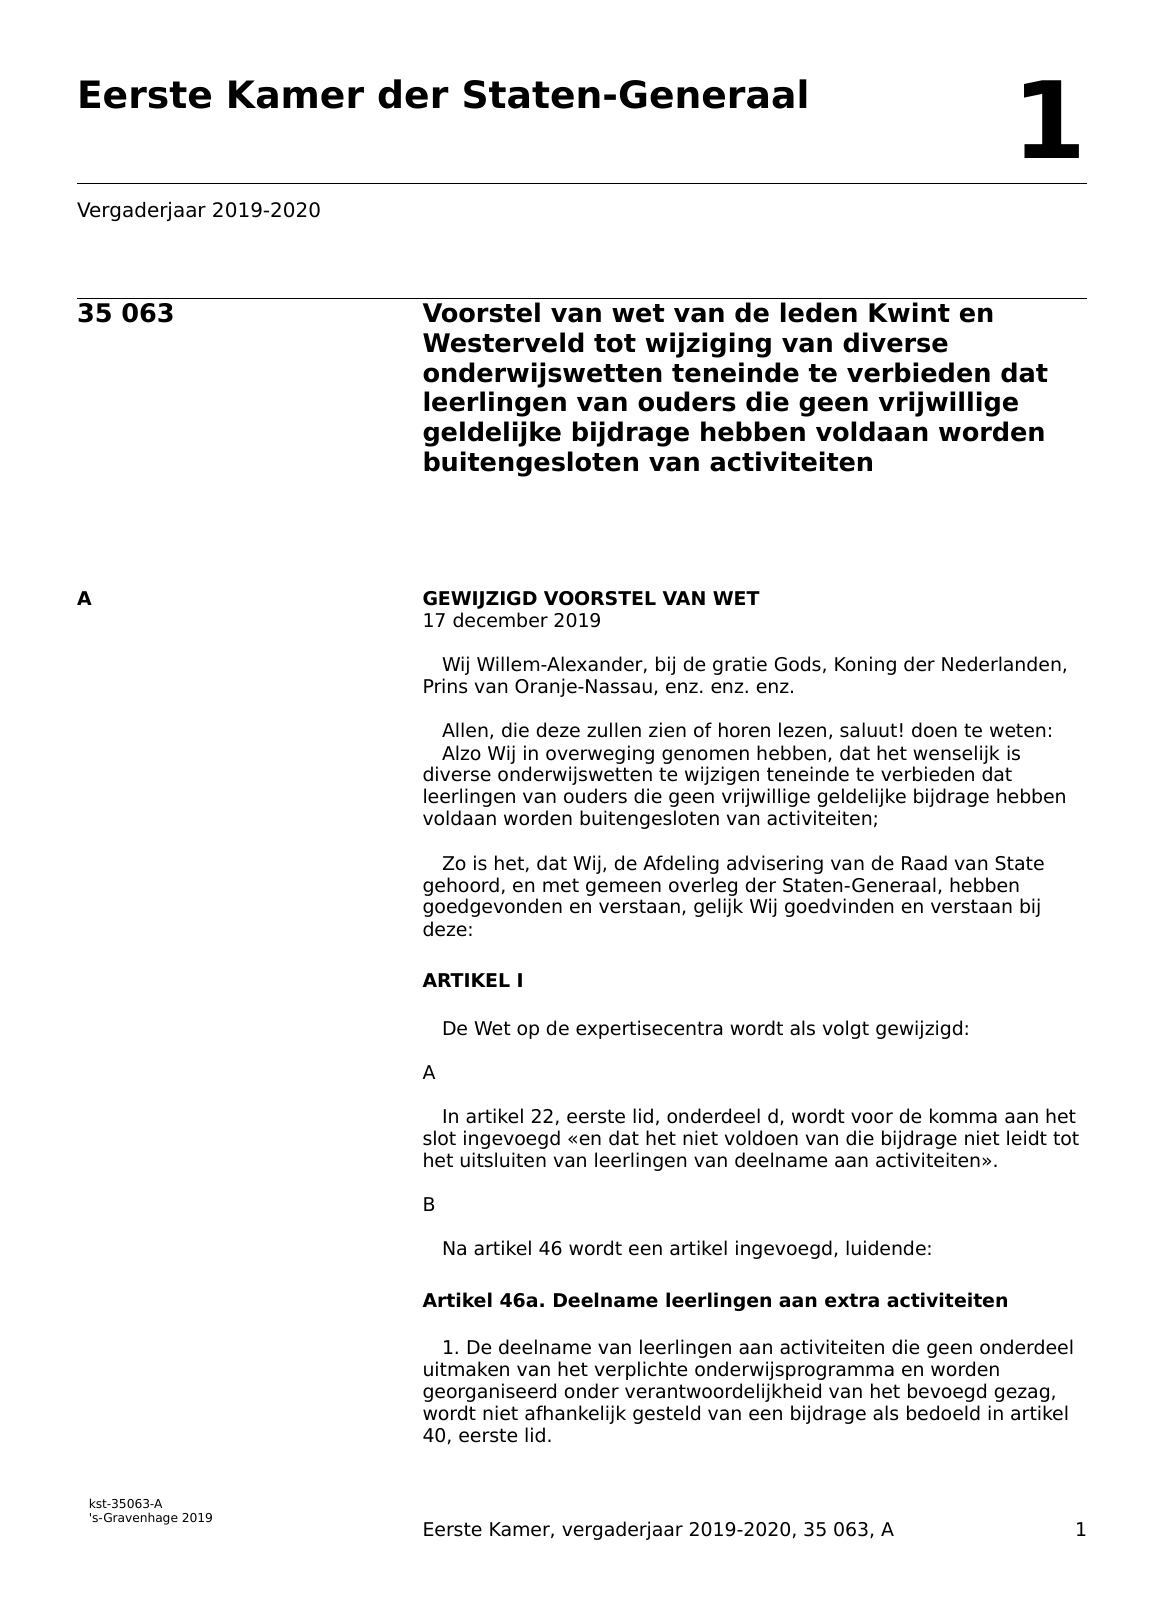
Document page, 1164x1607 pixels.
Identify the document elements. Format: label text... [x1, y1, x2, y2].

text 1. De deelname van leerlingen aan activiteiten die geen onderdeel uitmaken van het verplichte onderwijsprogramma en worden georganiseerd onder verantwoordelijkheid van het bevoegd gezag, wordt niet afhankelijk gesteld van een bijdrage als bedoeld in artikel 40, eerste lid. [422, 1337, 1087, 1447]
text Zo is het, dat Wij, de Afdeling advisering van de Raad van State gehoord, en met gemeen overleg der Staten-Generaal, hebben goedgevonden en verstaan, gelijk Wij goedvinden en verstaan bij deze: [422, 852, 1087, 940]
subtitle A GEWIJZIGD VOORSTEL VAN WET [77, 588, 1087, 610]
subtitle 35 063 Voorstel van wet van de leden Kwint en Westerveld tot wijziging van diverse onderwijswetten teneinde te verbieden dat leerlingen van ouders die geen vrijwillige geldelijke bijdrage hebben voldaan worden buitengesloten van activiteiten [77, 299, 1087, 477]
subtitle Artikel 46a. Deelname leerlingen aan extra activiteiten [422, 1290, 1087, 1312]
text kst-35063-A [88, 1497, 323, 1511]
text 's-Gravenhage 2019 [88, 1511, 323, 1525]
table_header Eerste Kamer der Staten-Generaal [77, 59, 886, 183]
text Allen, die deze zullen zien of horen lezen, saluut! doen te weten: [422, 720, 1087, 742]
text 17 december 2019 [422, 610, 1087, 632]
text Na artikel 46 wordt een artikel ingevoegd, luidende: [422, 1238, 1087, 1260]
text Wij Willem-Alexander, bij de gratie Gods, Koning der Nederlanden, Prins van Oranje-Nassau, enz. enz. enz. [422, 654, 1087, 698]
text B [422, 1194, 1087, 1216]
table_cell Vergaderjaar 2019-2020 [77, 184, 1087, 298]
text A [422, 1062, 1087, 1083]
text De Wet op de expertisecentra wordt als volgt gewijzigd: [422, 1017, 1087, 1039]
table_header 1 [886, 59, 1087, 183]
text Alzo Wij in overweging genomen hebben, dat het wenselijk is diverse onderwijswetten te wijzigen teneinde te verbieden dat leerlingen van ouders die geen vrijwillige geldelijke bijdrage hebben voldaan worden buitengesloten van activiteiten; [422, 742, 1087, 830]
subtitle ARTIKEL I [422, 970, 1087, 992]
text In artikel 22, eerste lid, onderdeel d, wordt voor de komma aan het slot ingevoegd «en dat het niet voldoen van die bijdrage niet leidt tot het uitsluiten van leerlingen van deelname aan activiteiten». [422, 1106, 1087, 1172]
